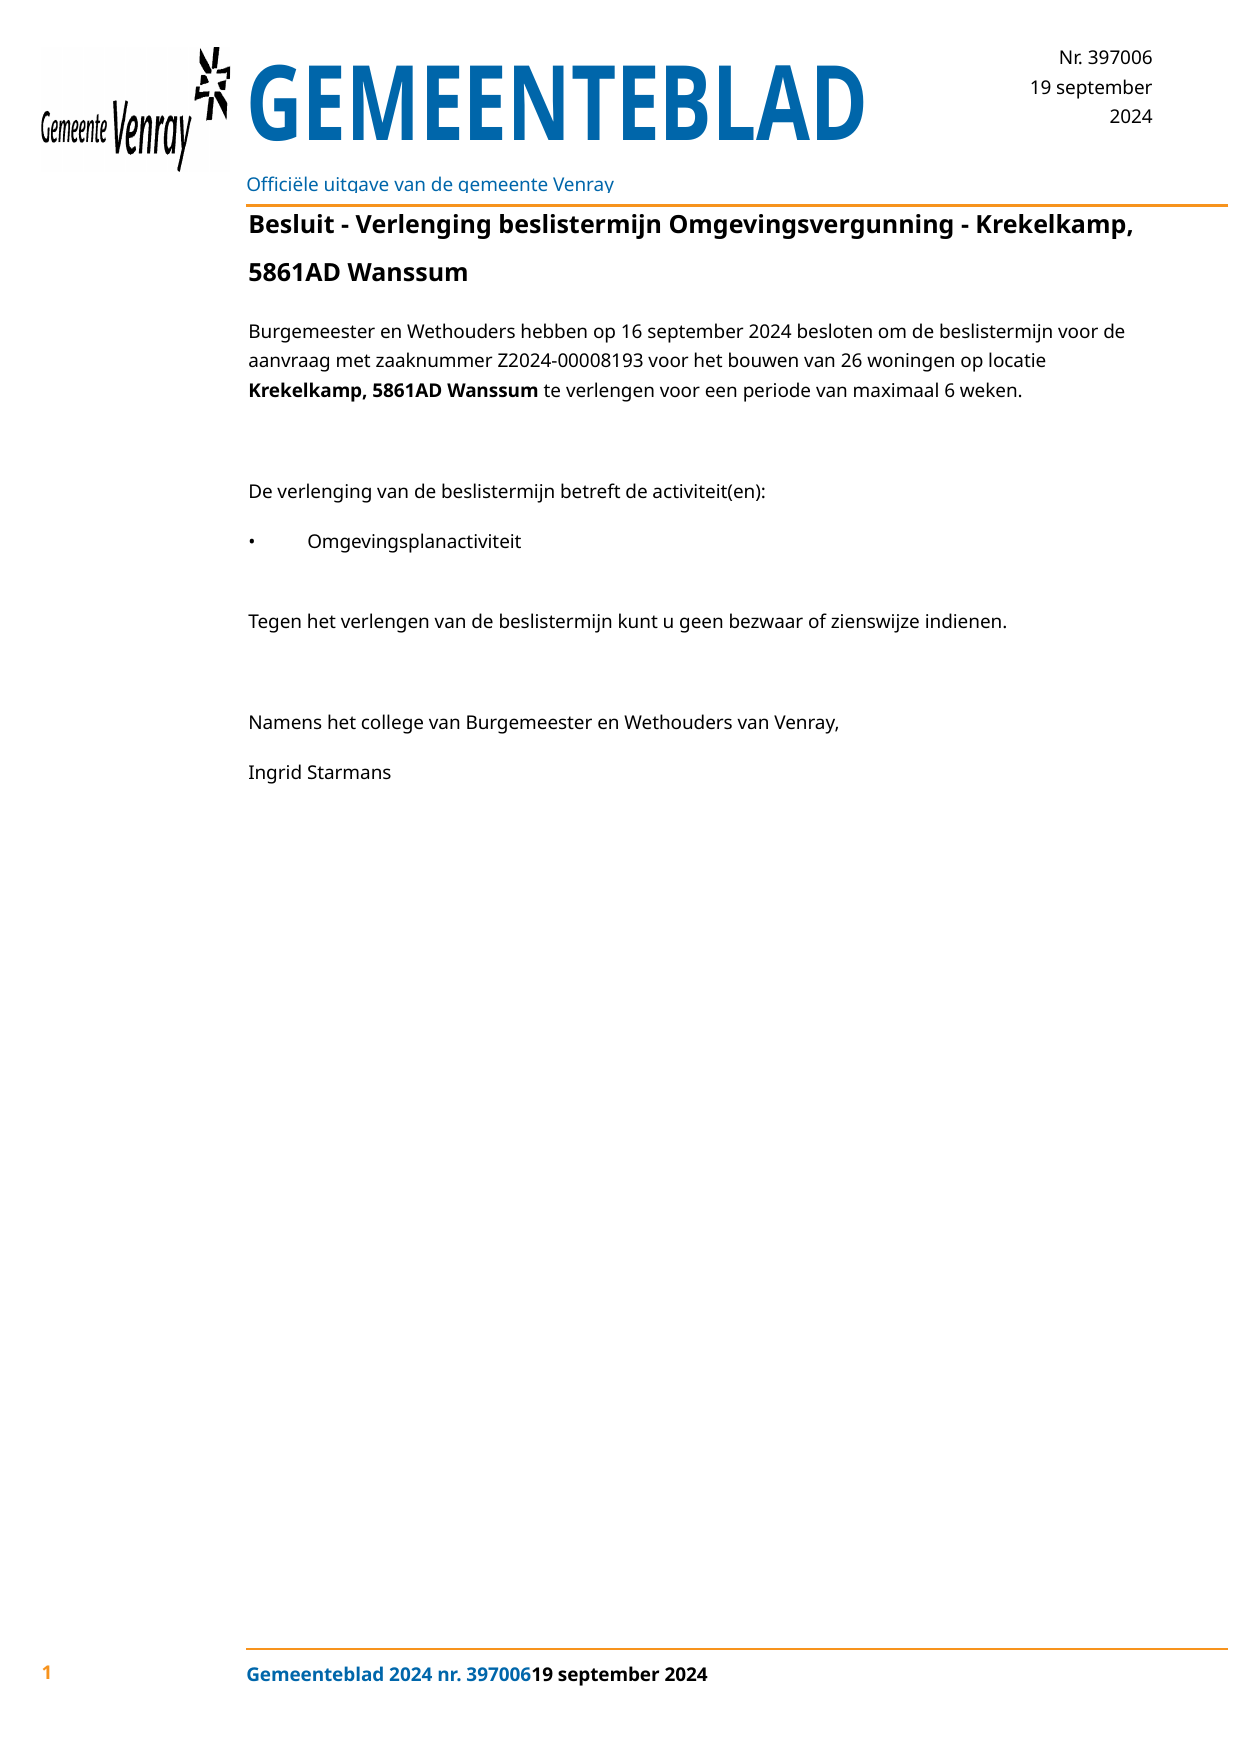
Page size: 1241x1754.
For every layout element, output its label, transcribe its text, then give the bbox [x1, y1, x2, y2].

text Namens het college van Burgemeester en Wethouders van Venray, [248, 709, 1152, 735]
text Ingrid Starmans [248, 759, 1152, 785]
text De verlenging van de beslistermijn betreft de activiteit(en): [248, 478, 1152, 504]
text Burgemeester en Wethouders hebben op 16 september 2024 besloten om de beslistermijn voor de aanvraag met zaaknummer Z2024-00008193 voor het bouwen van 26 woningen op locatie Krekelkamp, 5861AD Wanssum te verlengen voor een periode van maximaal 6 weken. [248, 318, 1152, 403]
picture [41, 47, 231, 172]
list Omgevingsplanactiviteit [248, 528, 1152, 554]
text Besluit - Verlenging beslistermijn Omgevingsvergunning - Krekelkamp, 5861AD Wanssum [248, 207, 1152, 288]
text Tegen het verlengen van de beslistermijn kunt u geen bezwaar of zienswijze indienen. [248, 608, 1152, 634]
